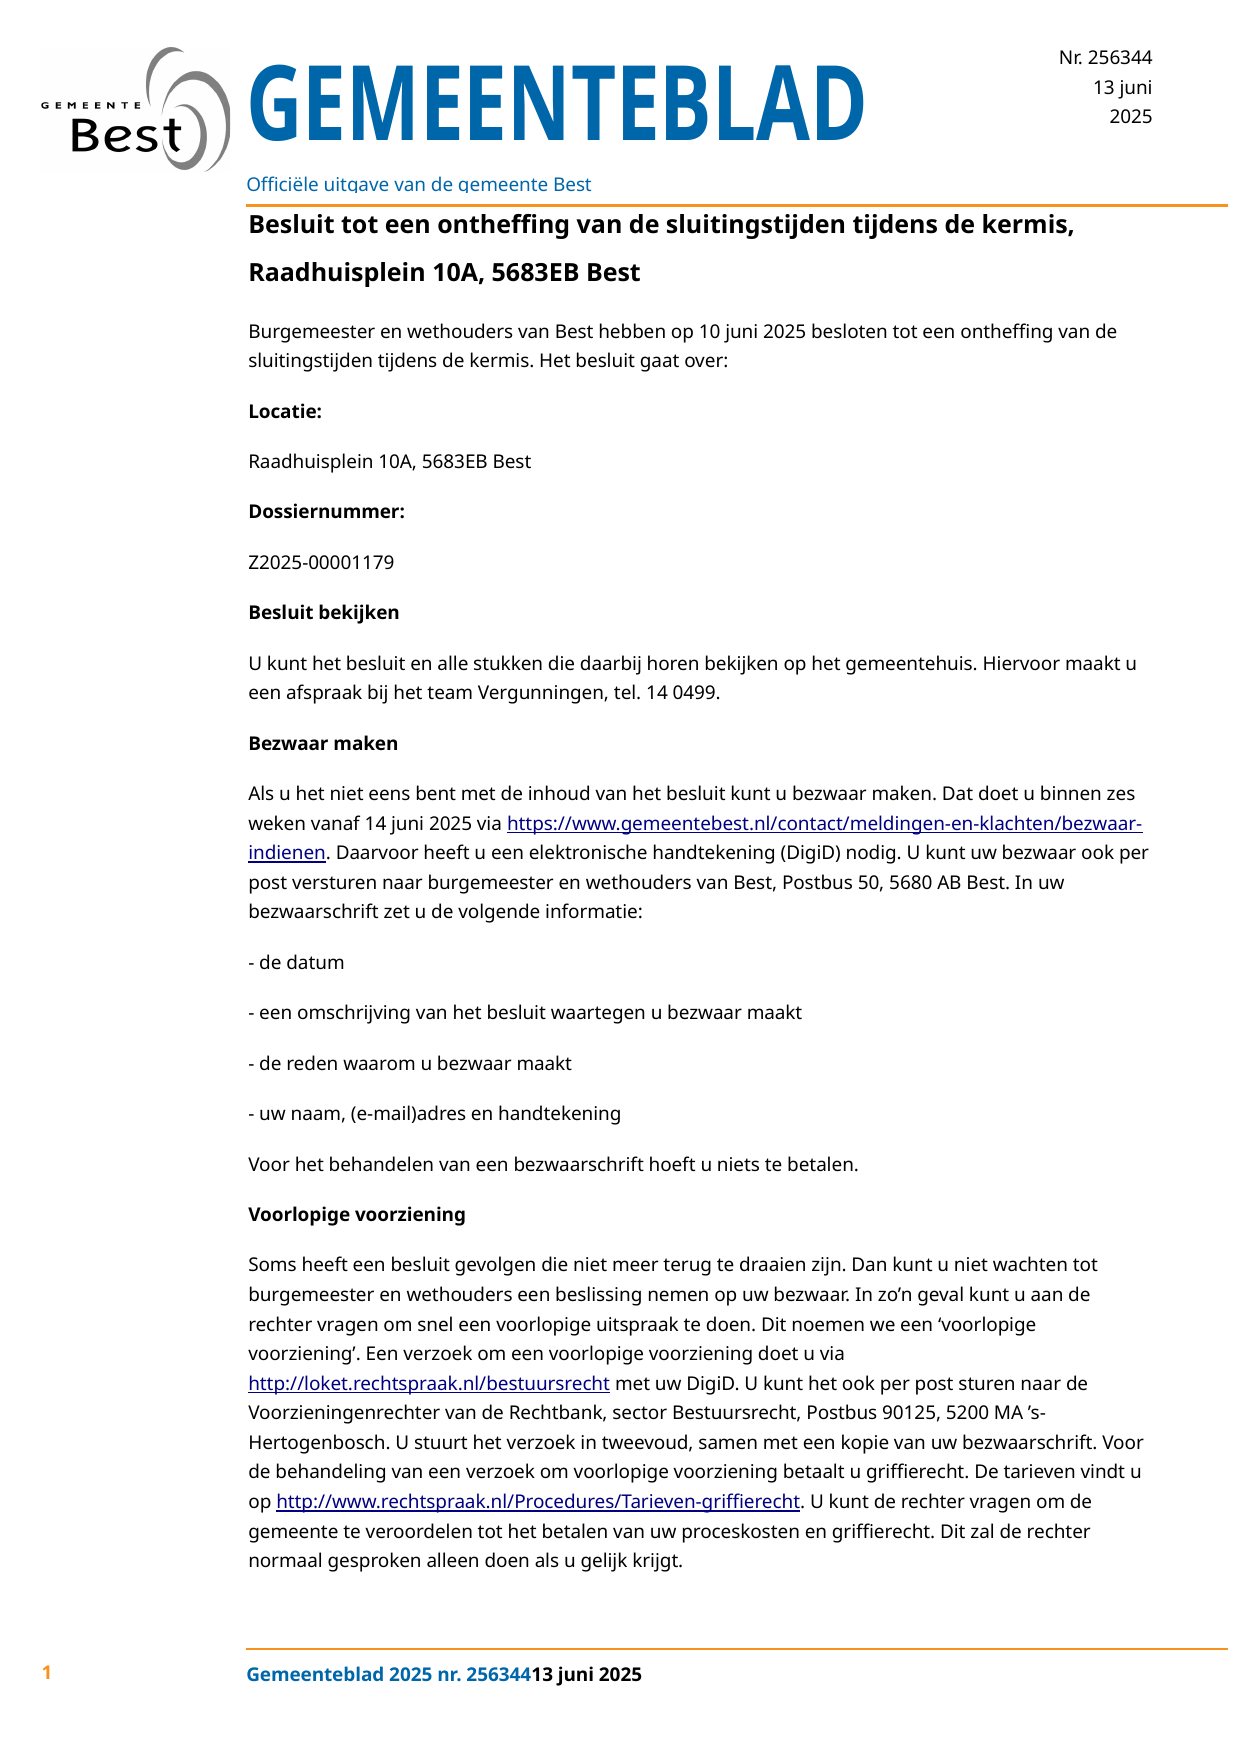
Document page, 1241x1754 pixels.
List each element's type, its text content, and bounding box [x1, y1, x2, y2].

text - de reden waarom u bezwaar maakt [248, 1050, 1152, 1076]
text Bezwaar maken [248, 730, 1152, 756]
text Soms heeft een besluit gevolgen die niet meer terug te draaien zijn. Dan kunt u niet wachten tot burgemeester en wethouders een beslissing nemen op uw bezwaar. In zo’n geval kunt u aan de rechter vragen om snel een voorlopige uitspraak te doen. Dit noemen we een ‘voorlopige voorziening’. Een verzoek om een voorlopige voorziening doet u via http://loket.rechtspraak.nl/bestuursrecht met uw DigiD. U kunt het ook per post sturen naar de Voorzieningenrechter van de Rechtbank, sector Bestuursrecht, Postbus 90125, 5200 MA ’s-Hertogenbosch. U stuurt het verzoek in tweevoud, samen met een kopie van uw bezwaarschrift. Voor de behandeling van een verzoek om voorlopige voorziening betaalt u griffierecht. De tarieven vindt u op http://www.rechtspraak.nl/Procedures/Tarieven-griffierecht. U kunt de rechter vragen om de gemeente te veroordelen tot het betalen van uw proceskosten en griffierecht. Dit zal de rechter normaal gesproken alleen doen als u gelijk krijgt. [248, 1252, 1152, 1573]
picture [41, 47, 231, 172]
text Als u het niet eens bent met de inhoud van het besluit kunt u bezwaar maken. Dat doet u binnen zes weken vanaf 14 juni 2025 via https://www.gemeentebest.nl/contact/meldingen-en-klachten/bezwaar-indienen. Daarvoor heeft u een elektronische handtekening (DigiD) nodig. U kunt uw bezwaar ook per post versturen naar burgemeester en wethouders van Best, Postbus 50, 5680 AB Best. In uw bezwaarschrift zet u de volgende informatie: [248, 780, 1152, 924]
text Besluit tot een ontheffing van de sluitingstijden tijdens de kermis, Raadhuisplein 10A, 5683EB Best [248, 207, 1152, 288]
text Raadhuisplein 10A, 5683EB Best [248, 448, 1152, 474]
text - de datum [248, 949, 1152, 975]
text Voor het behandelen van een bezwaarschrift hoeft u niets te betalen. [248, 1151, 1152, 1177]
text Burgemeester en wethouders van Best hebben op 10 juni 2025 besloten tot een ontheffing van de sluitingstijden tijdens de kermis. Het besluit gaat over: [248, 318, 1152, 373]
text Z2025-00001179 [248, 549, 1152, 575]
text Dossiernummer: [248, 499, 1152, 524]
text U kunt het besluit en alle stukken die daarbij horen bekijken op het gemeentehuis. Hiervoor maakt u een afspraak bij het team Vergunningen, tel. 14 0499. [248, 650, 1152, 705]
text Locatie: [248, 398, 1152, 424]
text Voorlopige voorziening [248, 1201, 1152, 1227]
text - een omschrijving van het besluit waartegen u bezwaar maakt [248, 999, 1152, 1025]
text Besluit bekijken [248, 599, 1152, 625]
text - uw naam, (e-mail)adres en handtekening [248, 1100, 1152, 1126]
